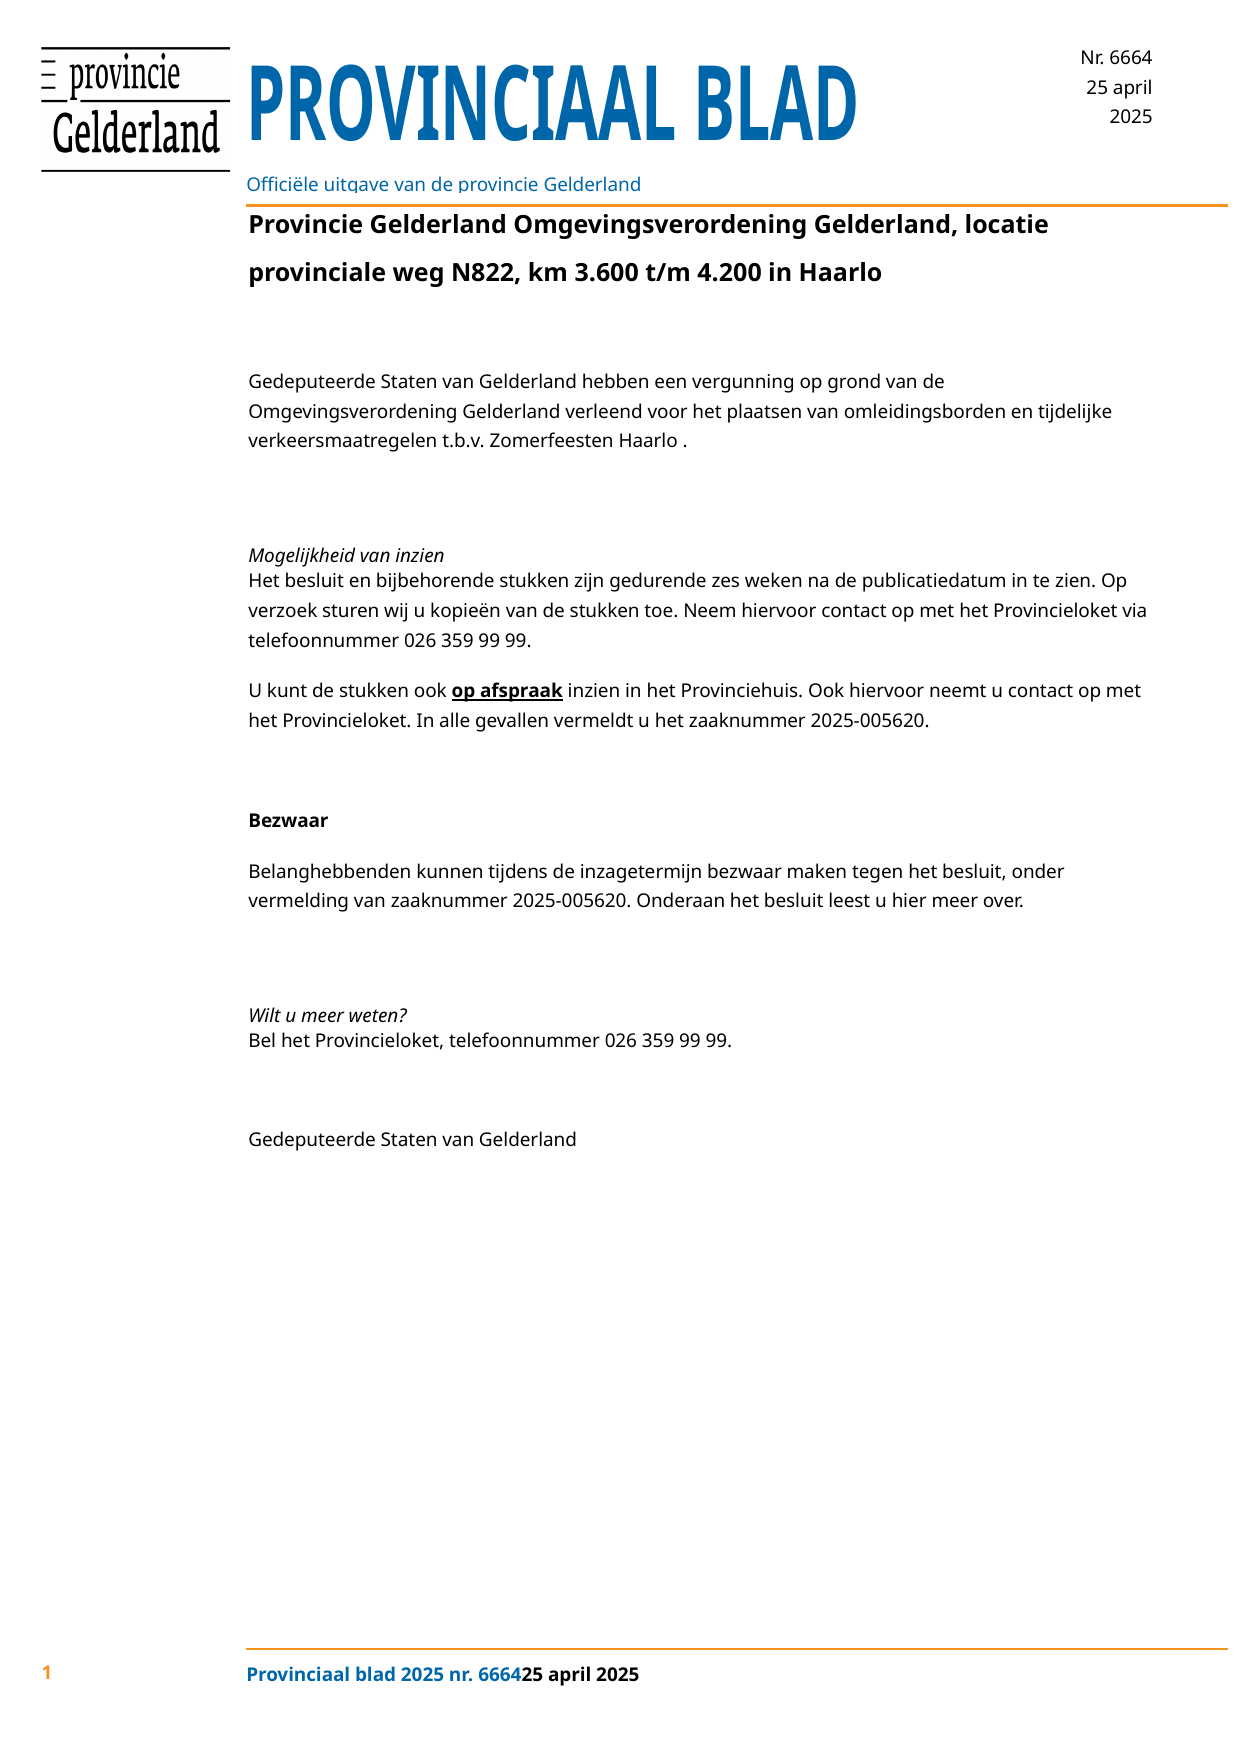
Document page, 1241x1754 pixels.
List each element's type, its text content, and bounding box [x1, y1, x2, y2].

text Provincie Gelderland Omgevingsverordening Gelderland, locatie provinciale weg N822, km 3.600 t/m 4.200 in Haarlo [248, 207, 1152, 288]
text Gedeputeerde Staten van Gelderland hebben een vergunning op grond van de Omgevingsverordening Gelderland verleend voor het plaatsen van omleidingsborden en tijdelijke verkeersmaatregelen t.b.v. Zomerfeesten Haarlo . [248, 368, 1152, 453]
text U kunt de stukken ook op afspraak inzien in het Provinciehuis. Ook hiervoor neemt u contact op met het Provincieloket. In alle gevallen vermeldt u het zaaknummer 2025-005620. [248, 677, 1152, 732]
text Wilt u meer weten? [248, 1002, 1152, 1028]
text Gedeputeerde Staten van Gelderland [248, 1126, 1152, 1152]
text Bezwaar [248, 808, 1152, 833]
text Bel het Provincieloket, telefoonnummer 026 359 99 99. [248, 1028, 1152, 1053]
picture [41, 47, 231, 172]
text Het besluit en bijbehorende stukken zijn gedurende zes weken na de publicatiedatum in te zien. Op verzoek sturen wij u kopieën van de stukken toe. Neem hiervoor contact op met het Provincieloket via telefoonnummer 026 359 99 99. [248, 568, 1152, 652]
text Belanghebbenden kunnen tijdens de inzagetermijn bezwaar maken tegen het besluit, onder vermelding van zaaknummer 2025-005620. Onderaan het besluit leest u hier meer over. [248, 858, 1152, 913]
text Mogelijkheid van inzien [248, 542, 1152, 568]
